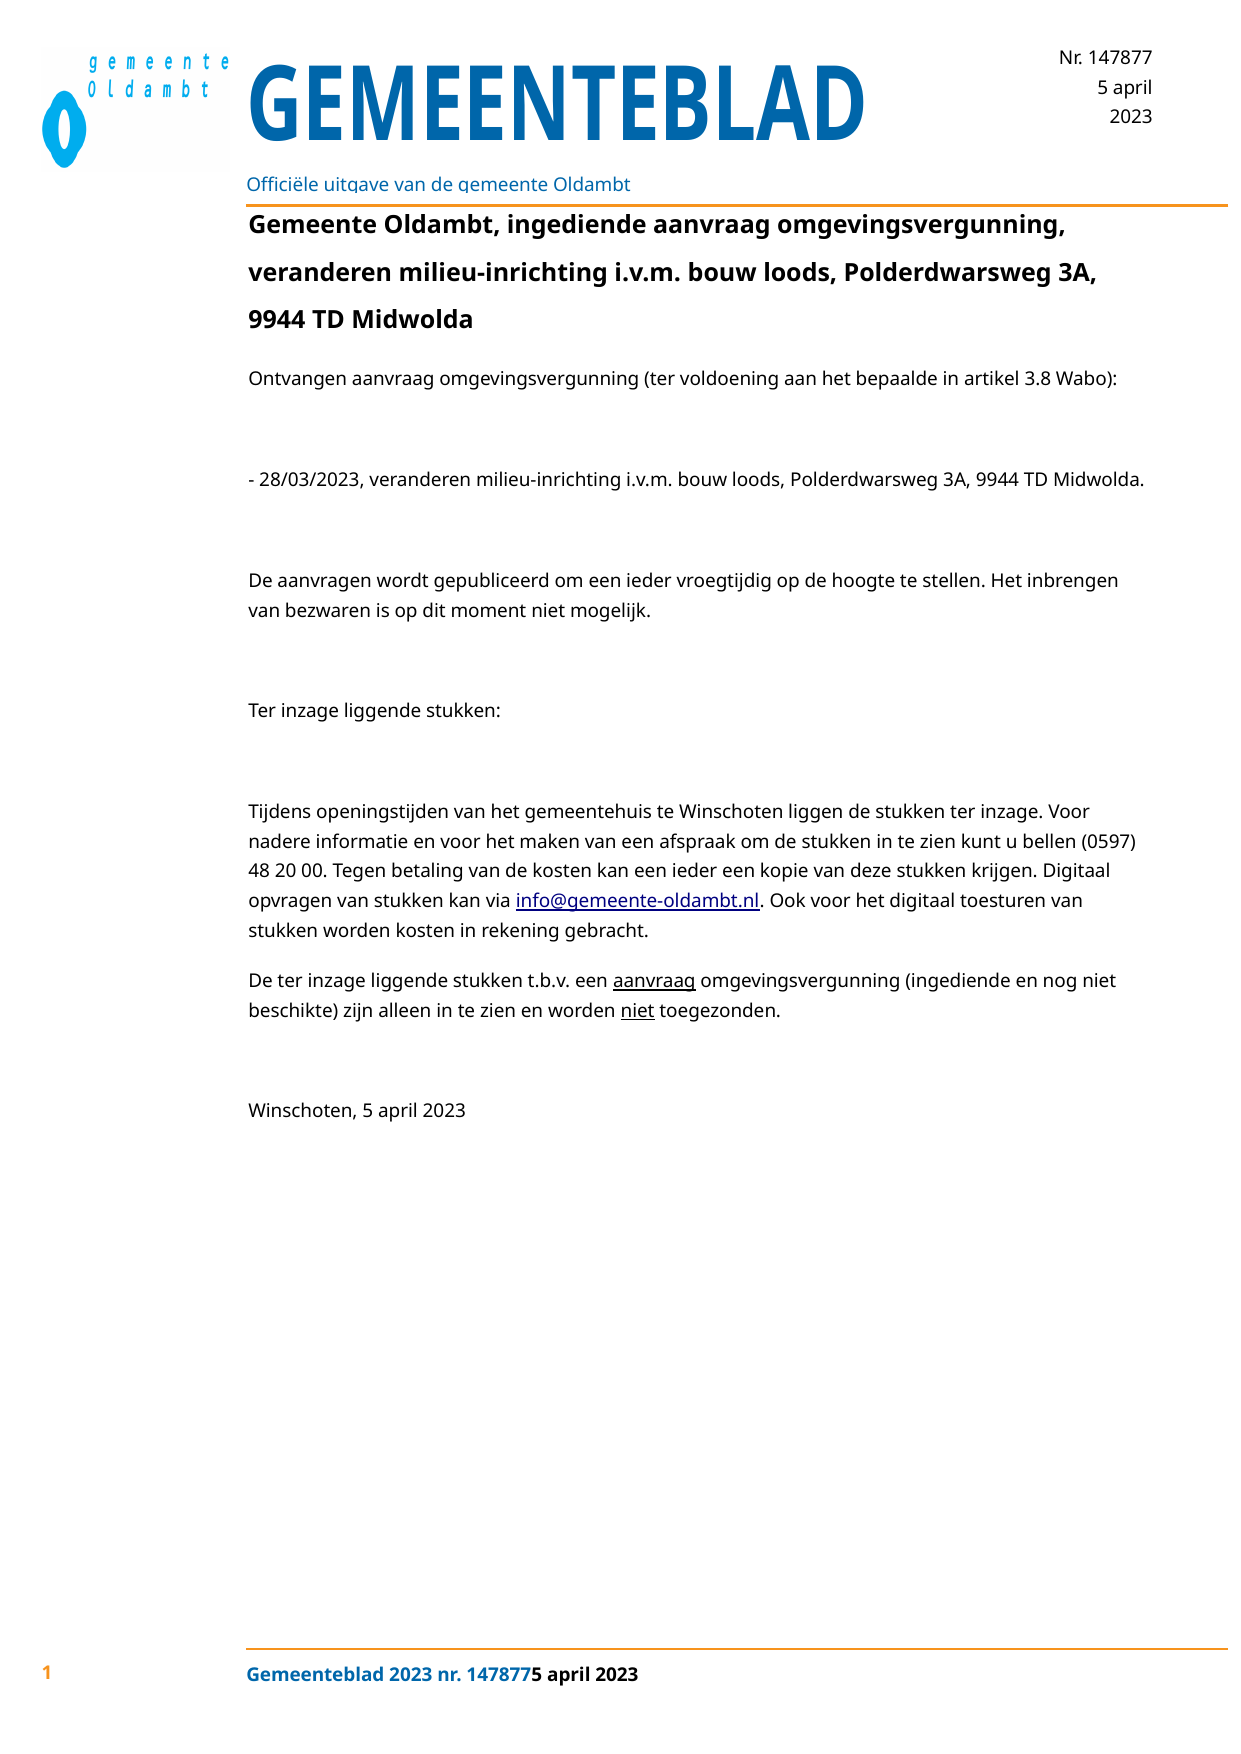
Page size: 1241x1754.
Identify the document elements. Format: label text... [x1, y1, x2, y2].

text Gemeente Oldambt, ingediende aanvraag omgevingsvergunning, veranderen milieu-inrichting i.v.m. bouw loods, Polderdwarsweg 3A, 9944 TD Midwolda [248, 207, 1152, 336]
text Ter inzage liggende stukken: [248, 698, 1152, 723]
picture [41, 47, 231, 172]
text Tijdens openingstijden van het gemeentehuis te Winschoten liggen de stukken ter inzage. Voor nadere informatie en voor het maken van een afspraak om de stukken in te zien kunt u bellen (0597) 48 20 00. Tegen betaling van de kosten kan een ieder een kopie van deze stukken krijgen. Digitaal opvragen van stukken kan via info@gemeente-oldambt.nl. Ook voor het digitaal toesturen van stukken worden kosten in rekening gebracht. [248, 798, 1152, 942]
text De aanvragen wordt gepubliceerd om een ieder vroegtijdig op de hoogte te stellen. Het inbrengen van bezwaren is op dit moment niet mogelijk. [248, 567, 1152, 622]
text De ter inzage liggende stukken t.b.v. een aanvraag omgevingsvergunning (ingediende en nog niet beschikte) zijn alleen in te zien en worden niet toegezonden. [248, 967, 1152, 1022]
text - 28/03/2023, veranderen milieu-inrichting i.v.m. bouw loods, Polderdwarsweg 3A, 9944 TD Midwolda. [248, 466, 1152, 492]
text Winschoten, 5 april 2023 [248, 1098, 1152, 1123]
text Ontvangen aanvraag omgevingsvergunning (ter voldoening aan het bepaalde in artikel 3.8 Wabo): [248, 366, 1152, 391]
